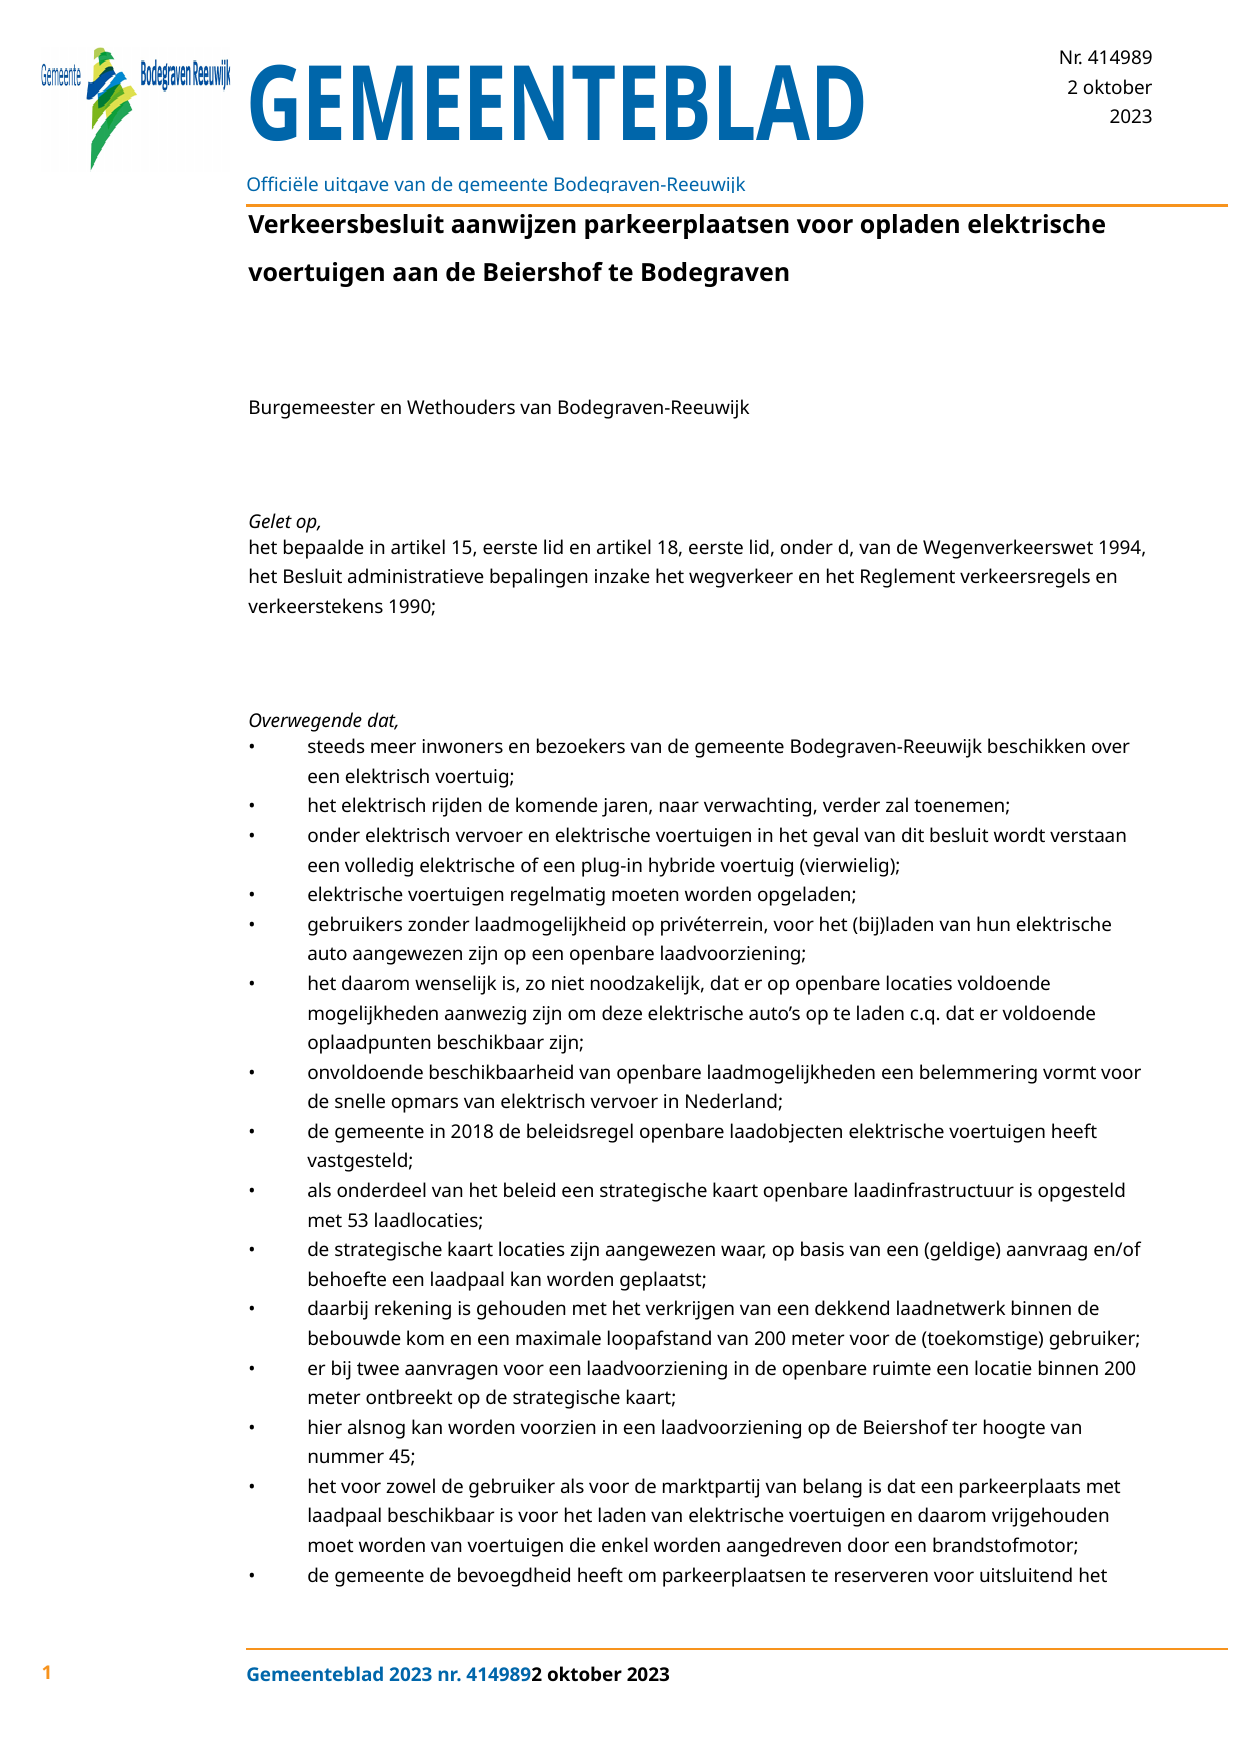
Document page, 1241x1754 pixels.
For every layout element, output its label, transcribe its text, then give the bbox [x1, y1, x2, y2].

text Burgemeester en Wethouders van Bodegraven-Reeuwijk [248, 394, 1152, 420]
list het daarom wenselijk is, zo niet noodzakelijk, dat er op openbare locaties voldoende mogelijkheden aanwezig zijn om deze elektrische auto’s op te laden c.q. dat er voldoende oplaadpunten beschikbaar zijn; [248, 970, 1152, 1055]
list daarbij rekening is gehouden met het verkrijgen van een dekkend laadnetwerk binnen de bebouwde kom en een maximale loopafstand van 200 meter voor de (toekomstige) gebruiker; [248, 1296, 1152, 1351]
list hier alsnog kan worden voorzien in een laadvoorziening op de Beiershof ter hoogte van nummer 45; [248, 1414, 1152, 1469]
list de gemeente in 2018 de beleidsregel openbare laadobjecten elektrische voertuigen heeft vastgesteld; [248, 1118, 1152, 1173]
picture [41, 47, 231, 172]
text Overwegende dat, [248, 708, 1152, 733]
list onvoldoende beschikbaarheid van openbare laadmogelijkheden een belemmering vormt voor de snelle opmars van elektrisch vervoer in Nederland; [248, 1059, 1152, 1114]
list het elektrisch rijden de komende jaren, naar verwachting, verder zal toenemen; [248, 793, 1152, 818]
list de gemeente de bevoegdheid heeft om parkeerplaatsen te reserveren voor uitsluitend het [248, 1562, 1152, 1587]
text Gelet op, [248, 508, 1152, 534]
list de strategische kaart locaties zijn aangewezen waar, op basis van een (geldige) aanvraag en/of behoefte een laadpaal kan worden geplaatst; [248, 1236, 1152, 1292]
text Verkeersbesluit aanwijzen parkeerplaatsen voor opladen elektrische voertuigen aan de Beiershof te Bodegraven [248, 207, 1152, 288]
text het bepaalde in artikel 15, eerste lid en artikel 18, eerste lid, onder d, van de Wegenverkeerswet 1994, het Besluit administratieve bepalingen inzake het wegverkeer en het Reglement verkeersregels en verkeerstekens 1990; [248, 534, 1152, 619]
list het voor zowel de gebruiker als voor de marktpartij van belang is dat een parkeerplaats met laadpaal beschikbaar is voor het laden van elektrische voertuigen en daarom vrijgehouden moet worden van voertuigen die enkel worden aangedreven door een brandstofmotor; [248, 1473, 1152, 1558]
list gebruikers zonder laadmogelijkheid op privéterrein, voor het (bij)laden van hun elektrische auto aangewezen zijn op een openbare laadvoorziening; [248, 911, 1152, 966]
list als onderdeel van het beleid een strategische kaart openbare laadinfrastructuur is opgesteld met 53 laadlocaties; [248, 1177, 1152, 1232]
list steeds meer inwoners en bezoekers van de gemeente Bodegraven-Reeuwijk beschikken over een elektrisch voertuig; [248, 733, 1152, 789]
list elektrische voertuigen regelmatig moeten worden opgeladen; [248, 881, 1152, 907]
list onder elektrisch vervoer en elektrische voertuigen in het geval van dit besluit wordt verstaan een volledig elektrische of een plug-in hybride voertuig (vierwielig); [248, 822, 1152, 877]
list er bij twee aanvragen voor een laadvoorziening in de openbare ruimte een locatie binnen 200 meter ontbreekt op de strategische kaart; [248, 1355, 1152, 1410]
